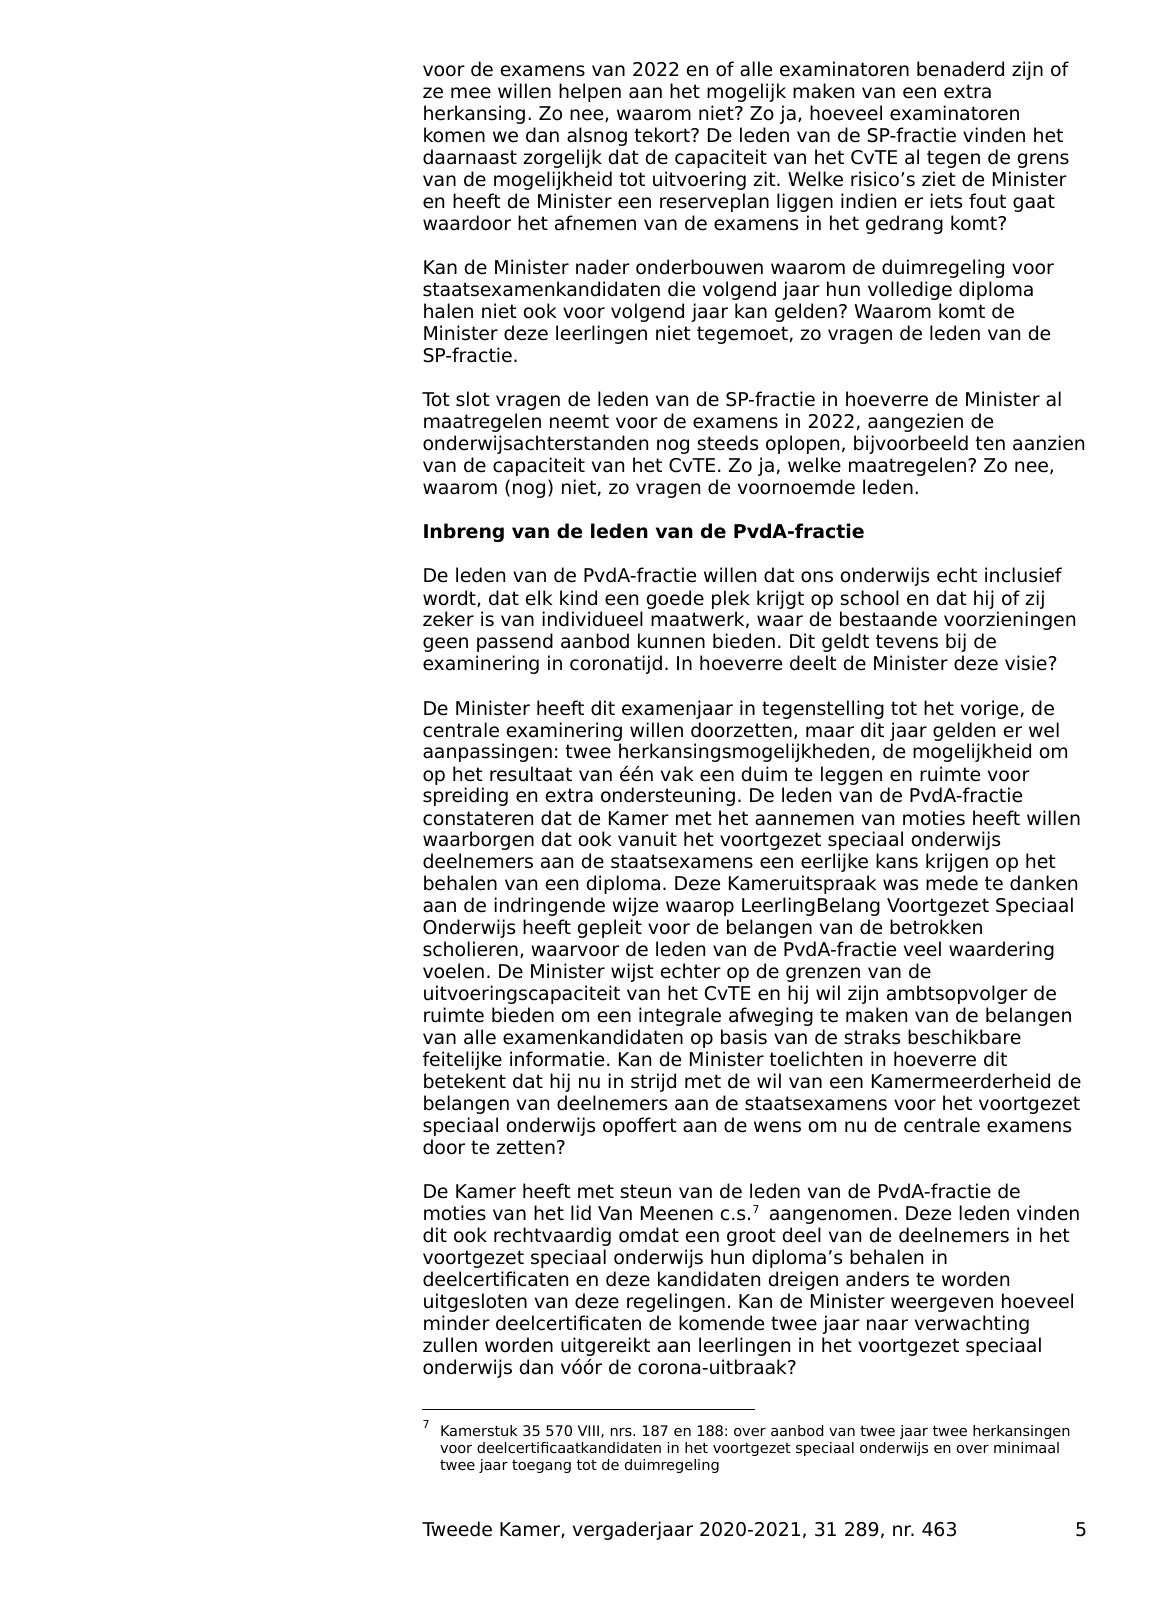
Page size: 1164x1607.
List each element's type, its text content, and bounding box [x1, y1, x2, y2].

text voor de examens van 2022 en of alle examinatoren benaderd zijn of ze mee willen helpen aan het mogelijk maken van een extra herkansing. Zo nee, waarom niet? Zo ja, hoeveel examinatoren komen we dan alsnog tekort? De leden van de SP-fractie vinden het daarnaast zorgelijk dat de capaciteit van het CvTE al tegen de grens van de mogelijkheid tot uitvoering zit. Welke risico’s ziet de Minister en heeft de Minister een reserveplan liggen indien er iets fout gaat waardoor het afnemen van de examens in het gedrang komt? [422, 59, 1087, 235]
text De Minister heeft dit examenjaar in tegenstelling tot het vorige, de centrale examinering willen doorzetten, maar dit jaar gelden er wel aanpassingen: twee herkansingsmogelijkheden, de mogelijkheid om op het resultaat van één vak een duim te leggen en ruimte voor spreiding en extra ondersteuning. De leden van de PvdA-fractie constateren dat de Kamer met het aannemen van moties heeft willen waarborgen dat ook vanuit het voortgezet speciaal onderwijs deelnemers aan de staatsexamens een eerlijke kans krijgen op het behalen van een diploma. Deze Kameruitspraak was mede te danken aan de indringende wijze waarop LeerlingBelang Voortgezet Speciaal Onderwijs heeft gepleit voor de belangen van de betrokken scholieren, waarvoor de leden van de PvdA-fractie veel waardering voelen. De Minister wijst echter op de grenzen van de uitvoeringscapaciteit van het CvTE en hij wil zijn ambtsopvolger de ruimte bieden om een integrale afweging te maken van de belangen van alle examenkandidaten op basis van de straks beschikbare feitelijke informatie. Kan de Minister toelichten in hoeverre dit betekent dat hij nu in strijd met de wil van een Kamermeerderheid de belangen van deelnemers aan de staatsexamens voor het voortgezet speciaal onderwijs opoffert aan de wens om nu de centrale examens door te zetten? [422, 697, 1087, 1159]
text Kan de Minister nader onderbouwen waarom de duimregeling voor staatsexamenkandidaten die volgend jaar hun volledige diploma halen niet ook voor volgend jaar kan gelden? Waarom komt de Minister deze leerlingen niet tegemoet, zo vragen de leden van de SP-fractie. [422, 257, 1087, 367]
text De Kamer heeft met steun van de leden van de PvdA-fractie de moties van het lid Van Meenen c.s. aangenomen. Deze leden vinden dit ook rechtvaardig omdat een groot deel van de deelnemers in het voortgezet speciaal onderwijs hun diploma’s behalen in deelcertificaten en deze kandidaten dreigen anders te worden uitgesloten van deze regelingen. Kan de Minister weergeven hoeveel minder deelcertificaten de komende twee jaar naar verwachting zullen worden uitgereikt aan leerlingen in het voortgezet speciaal onderwijs dan vóór de corona-uitbraak? [422, 1181, 1087, 1379]
text Tot slot vragen de leden van de SP-fractie in hoeverre de Minister al maatregelen neemt voor de examens in 2022, aangezien de onderwijsachterstanden nog steeds oplopen, bijvoorbeeld ten aanzien van de capaciteit van het CvTE. Zo ja, welke maatregelen? Zo nee, waarom (nog) niet, zo vragen de voornoemde leden. [422, 389, 1087, 499]
text De leden van de PvdA-fractie willen dat ons onderwijs echt inclusief wordt, dat elk kind een goede plek krijgt op school en dat hij of zij zeker is van individueel maatwerk, waar de bestaande voorzieningen geen passend aanbod kunnen bieden. Dit geldt tevens bij de examinering in coronatijd. In hoeverre deelt de Minister deze visie? [422, 565, 1087, 675]
text Kamerstuk 35 570 VIII, nrs. 187 en 188: over aanbod van twee jaar twee herkansingen voor deelcertificaatkandidaten in het voortgezet speciaal onderwijs en over minimaal twee jaar toegang tot de duimregeling [422, 1418, 1087, 1474]
subtitle Inbreng van de leden van de PvdA-fractie [422, 521, 1087, 543]
